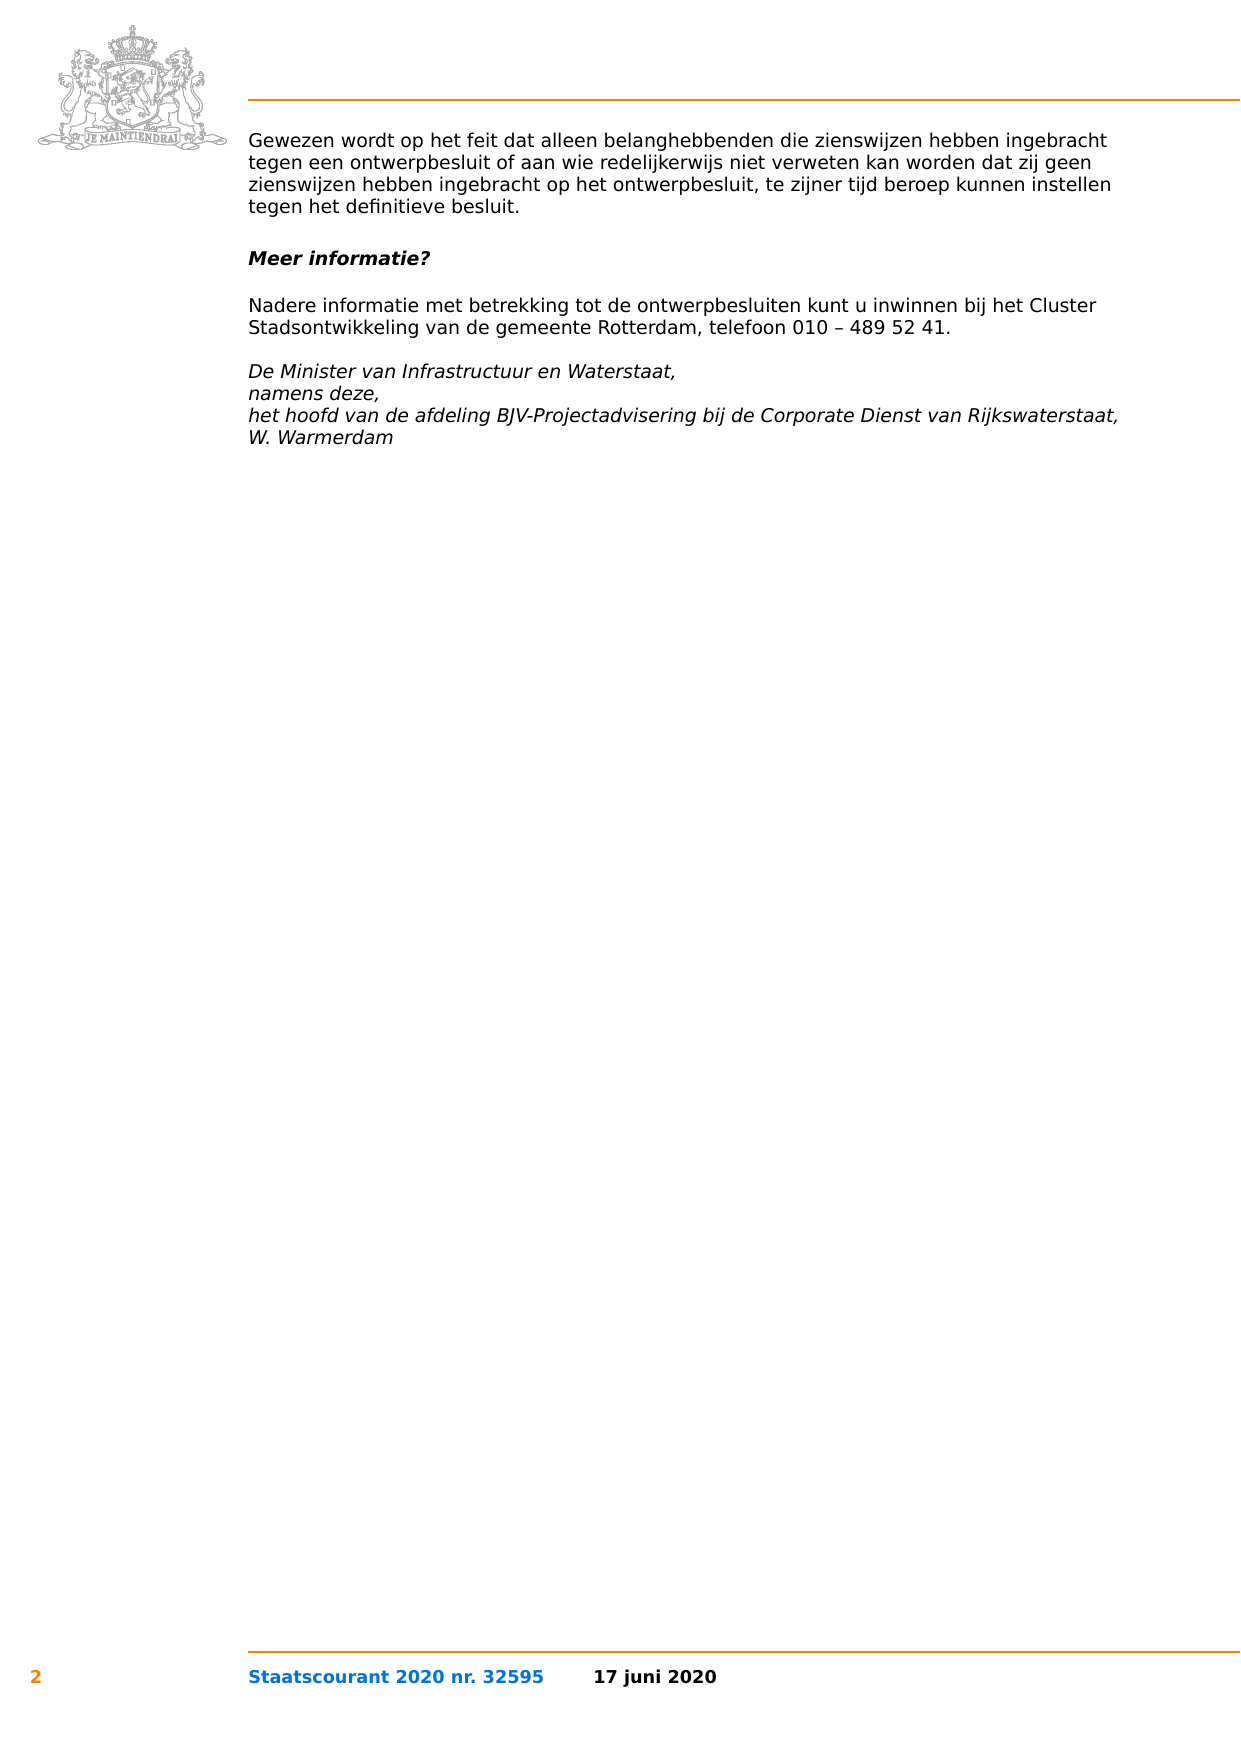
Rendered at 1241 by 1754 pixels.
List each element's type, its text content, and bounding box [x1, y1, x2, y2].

text Gewezen wordt op het feit dat alleen belanghebbenden die zienswijzen hebben ingebracht tegen een ontwerpbesluit of aan wie redelijkerwijs niet verweten kan worden dat zij geen zienswijzen hebben ingebracht op het ontwerpbesluit, te zijner tijd beroep kunnen instellen tegen het definitieve besluit. [248, 130, 1163, 218]
text Nadere informatie met betrekking tot de ontwerpbesluiten kunt u inwinnen bij het Cluster Stadsontwikkeling van de gemeente Rotterdam, telefoon 010 – 489 52 41. [248, 295, 1163, 339]
picture [38, 25, 227, 150]
subtitle Meer informatie? [248, 248, 1163, 270]
text De Minister van Infrastructuur en Waterstaat, namens deze, het hoofd van de afdeling BJV-Projectadvisering bij de Corporate Dienst van Rijkswaterstaat, W. Warmerdam [248, 361, 1163, 448]
